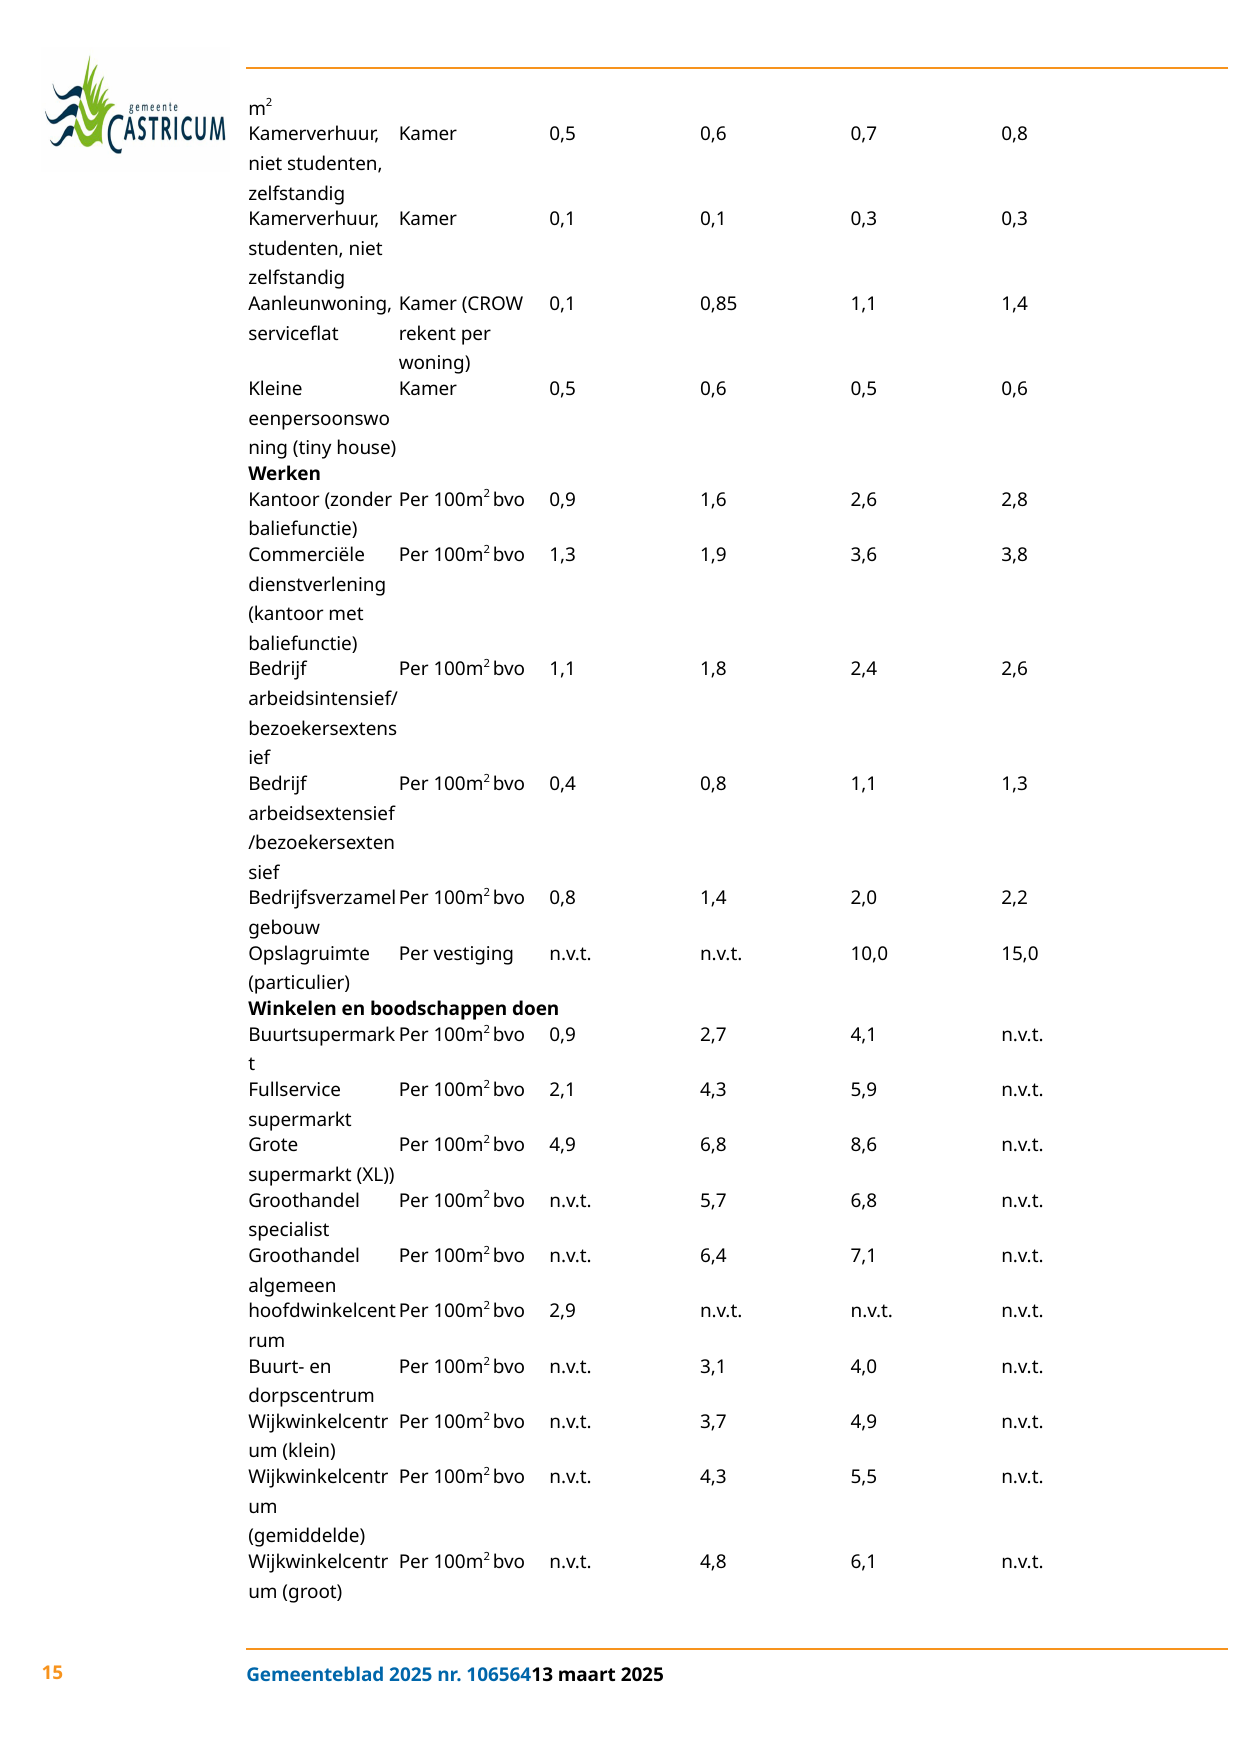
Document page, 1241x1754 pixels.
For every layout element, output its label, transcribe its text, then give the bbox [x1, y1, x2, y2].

table_cell Buurt- en dorpscentrum [248, 1353, 398, 1408]
table_cell m2 [248, 95, 398, 121]
table_cell 0,3 [1001, 205, 1152, 290]
table_cell Kleine eenpersoonswoning (tiny house) [248, 375, 398, 460]
table_cell Per 100m2 bvo [399, 1132, 549, 1187]
table_cell n.v.t. [850, 1298, 1001, 1353]
table_cell 0,6 [700, 121, 850, 205]
table_cell 4,9 [850, 1408, 1001, 1463]
table_cell Bedrijfsverzamelgebouw [248, 885, 398, 940]
table_cell Commerciële dienstverlening (kantoor met baliefunctie) [248, 541, 398, 656]
table_cell n.v.t. [1001, 1408, 1152, 1463]
table_cell n.v.t. [700, 1298, 850, 1353]
table_cell 2,6 [1001, 656, 1152, 770]
table_cell Wijkwinkelcentrum (klein) [248, 1408, 398, 1463]
table_cell Per 100m2 bvo [399, 1076, 549, 1132]
table_cell Per 100m2 bvo [399, 486, 549, 541]
table_cell n.v.t. [1001, 1021, 1152, 1076]
table_cell Werken [248, 460, 1152, 486]
table_cell Kamerverhuur, niet studenten, zelfstandig [248, 121, 398, 205]
table_cell Opslagruimte (particulier) [248, 940, 398, 995]
table_cell Per 100m2 bvo [399, 770, 549, 884]
table_cell n.v.t. [1001, 1353, 1152, 1408]
table_cell Winkelen en boodschappen doen [248, 995, 1152, 1021]
table_cell 3,8 [1001, 541, 1152, 656]
table_cell 3,1 [700, 1353, 850, 1408]
table_cell 1,3 [1001, 770, 1152, 884]
table_cell Fullservice supermarkt [248, 1076, 398, 1132]
table_cell Per 100m2 bvo [399, 1242, 549, 1297]
table_cell 0,6 [700, 375, 850, 460]
table_cell Kamer [399, 205, 549, 290]
table_cell 2,7 [700, 1021, 850, 1076]
table_cell 0,5 [549, 121, 700, 205]
table_cell [1001, 95, 1152, 121]
table_cell 2,2 [1001, 885, 1152, 940]
table_cell 0,5 [850, 375, 1001, 460]
table_cell n.v.t. [1001, 1132, 1152, 1187]
table_cell Kantoor (zonder baliefunctie) [248, 486, 398, 541]
table_cell 1,4 [1001, 290, 1152, 375]
table_cell Bedrijf arbeidsintensief/bezoekersextensief [248, 656, 398, 770]
table_cell Groothandel algemeen [248, 1242, 398, 1297]
table_cell 0,8 [1001, 121, 1152, 205]
table_cell 0,9 [549, 1021, 700, 1076]
table_cell 1,6 [700, 486, 850, 541]
table_cell Kamer [399, 375, 549, 460]
table_cell 1,1 [549, 656, 700, 770]
table_cell n.v.t. [549, 1353, 700, 1408]
table_cell 1,9 [700, 541, 850, 656]
table_cell 15,0 [1001, 940, 1152, 995]
table_cell 6,4 [700, 1242, 850, 1297]
table_cell 8,6 [850, 1132, 1001, 1187]
table_cell 4,9 [549, 1132, 700, 1187]
table_cell [549, 95, 700, 121]
table_cell n.v.t. [549, 1242, 700, 1297]
table_cell 6,8 [850, 1187, 1001, 1242]
table_cell Per 100m2 bvo [399, 1464, 549, 1548]
table_cell Per 100m2 bvo [399, 1187, 549, 1242]
table_cell Kamerverhuur, studenten, niet zelfstandig [248, 205, 398, 290]
table_cell Groothandel specialist [248, 1187, 398, 1242]
table_cell 0,85 [700, 290, 850, 375]
table_cell Wijkwinkelcentrum (gemiddelde) [248, 1464, 398, 1548]
table_cell 5,5 [850, 1464, 1001, 1548]
table_cell 0,5 [549, 375, 700, 460]
table_cell 4,3 [700, 1076, 850, 1132]
table_cell 2,0 [850, 885, 1001, 940]
table_cell n.v.t. [549, 940, 700, 995]
table_cell n.v.t. [1001, 1548, 1152, 1604]
table_cell 1,4 [700, 885, 850, 940]
table_cell 0,3 [850, 205, 1001, 290]
table_cell Per 100m2 bvo [399, 1548, 549, 1604]
table_cell 4,8 [700, 1548, 850, 1604]
table_cell 0,1 [549, 290, 700, 375]
table_cell 0,4 [549, 770, 700, 884]
table_cell n.v.t. [1001, 1076, 1152, 1132]
table_cell 1,1 [850, 770, 1001, 884]
table_cell 3,6 [850, 541, 1001, 656]
table_cell 6,8 [700, 1132, 850, 1187]
table_cell [850, 95, 1001, 121]
table_cell hoofdwinkelcentrum [248, 1298, 398, 1353]
table_cell 4,1 [850, 1021, 1001, 1076]
table_cell 2,4 [850, 656, 1001, 770]
table_cell 10,0 [850, 940, 1001, 995]
table_cell n.v.t. [1001, 1242, 1152, 1297]
table_cell Per 100m2 bvo [399, 656, 549, 770]
table_cell 6,1 [850, 1548, 1001, 1604]
table_cell Wijkwinkelcentrum (groot) [248, 1548, 398, 1604]
table_cell 0,8 [549, 885, 700, 940]
table_cell n.v.t. [549, 1408, 700, 1463]
table_cell 2,8 [1001, 486, 1152, 541]
table_cell 3,7 [700, 1408, 850, 1463]
table_cell 2,1 [549, 1076, 700, 1132]
table_cell 2,6 [850, 486, 1001, 541]
table_cell n.v.t. [549, 1464, 700, 1548]
table_cell n.v.t. [549, 1187, 700, 1242]
table_cell 4,3 [700, 1464, 850, 1548]
table_cell [399, 95, 549, 121]
table_cell Per vestiging [399, 940, 549, 995]
table_cell 0,1 [700, 205, 850, 290]
table_cell Per 100m2 bvo [399, 541, 549, 656]
table_cell 1,8 [700, 656, 850, 770]
table_cell Per 100m2 bvo [399, 1353, 549, 1408]
table_cell n.v.t. [1001, 1298, 1152, 1353]
table_cell Per 100m2 bvo [399, 1021, 549, 1076]
table_cell n.v.t. [700, 940, 850, 995]
table_cell Grote supermarkt (XL)) [248, 1132, 398, 1187]
table_cell Per 100m2 bvo [399, 1408, 549, 1463]
table_cell Buurtsupermarkt [248, 1021, 398, 1076]
table_cell Per 100m2 bvo [399, 885, 549, 940]
table_cell n.v.t. [549, 1548, 700, 1604]
table_cell n.v.t. [1001, 1464, 1152, 1548]
table_cell Kamer (CROW rekent per woning) [399, 290, 549, 375]
table_cell 0,7 [850, 121, 1001, 205]
table_cell Aanleunwoning, serviceflat [248, 290, 398, 375]
table_cell 1,1 [850, 290, 1001, 375]
table_cell n.v.t. [1001, 1187, 1152, 1242]
table_cell 5,9 [850, 1076, 1001, 1132]
table_cell 5,7 [700, 1187, 850, 1242]
table_cell Bedrijf arbeidsextensief/bezoekersextensief [248, 770, 398, 884]
table_cell Per 100m2 bvo [399, 1298, 549, 1353]
table_cell 0,9 [549, 486, 700, 541]
table_cell 0,6 [1001, 375, 1152, 460]
table_cell 7,1 [850, 1242, 1001, 1297]
table_cell 0,1 [549, 205, 700, 290]
table_cell [700, 95, 850, 121]
table_cell 4,0 [850, 1353, 1001, 1408]
table_cell 2,9 [549, 1298, 700, 1353]
table_cell Kamer [399, 121, 549, 205]
table_cell 1,3 [549, 541, 700, 656]
table_cell 0,8 [700, 770, 850, 884]
picture [41, 47, 231, 172]
